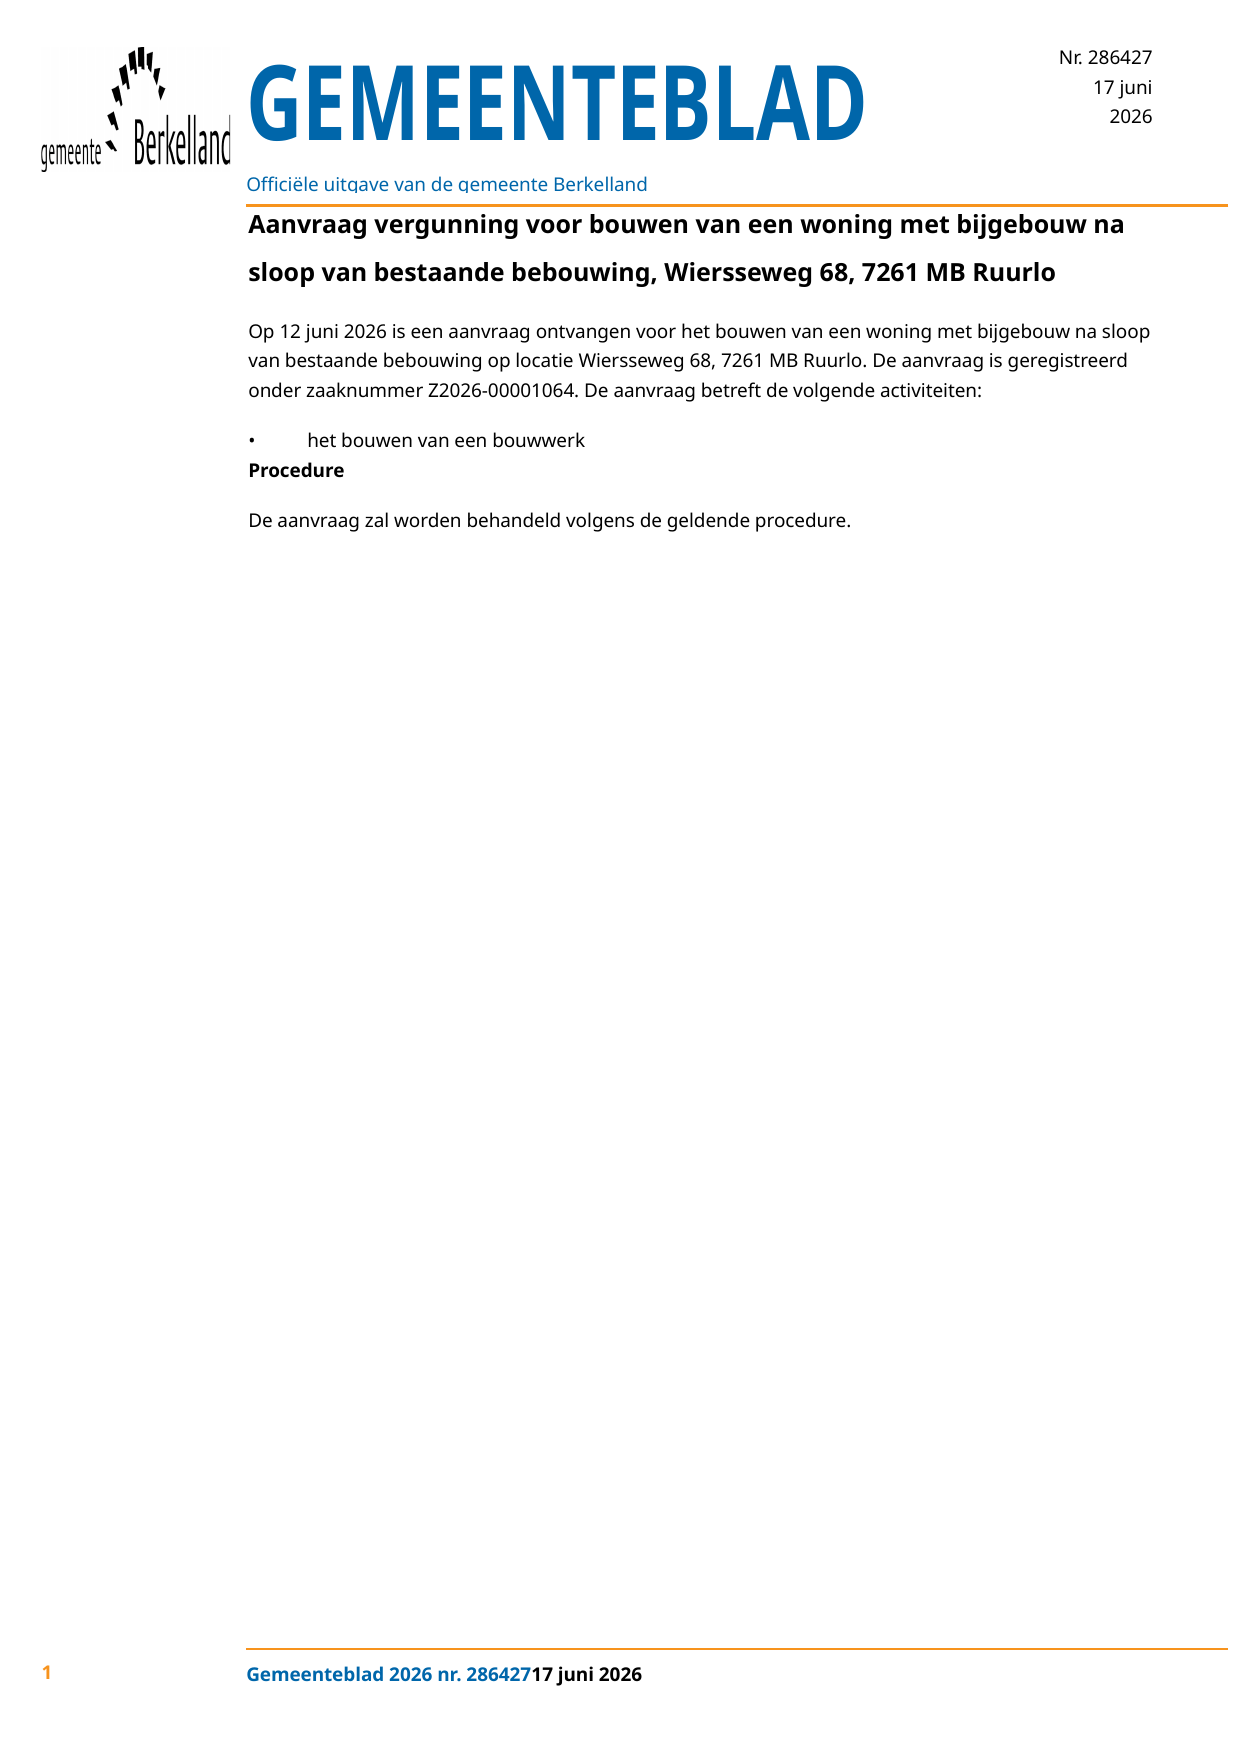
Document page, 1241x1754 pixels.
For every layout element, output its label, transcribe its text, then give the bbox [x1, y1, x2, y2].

list het bouwen van een bouwwerk [248, 427, 1152, 453]
text Op 12 juni 2026 is een aanvraag ontvangen voor het bouwen van een woning met bijgebouw na sloop van bestaande bebouwing op locatie Wiersseweg 68, 7261 MB Ruurlo. De aanvraag is geregistreerd onder zaaknummer Z2026-00001064. De aanvraag betreft de volgende activiteiten: [248, 318, 1152, 403]
text Procedure [248, 457, 1152, 483]
text De aanvraag zal worden behandeld volgens de geldende procedure. [248, 507, 1152, 533]
text Aanvraag vergunning voor bouwen van een woning met bijgebouw na sloop van bestaande bebouwing, Wiersseweg 68, 7261 MB Ruurlo [248, 207, 1152, 288]
picture [41, 47, 231, 172]
